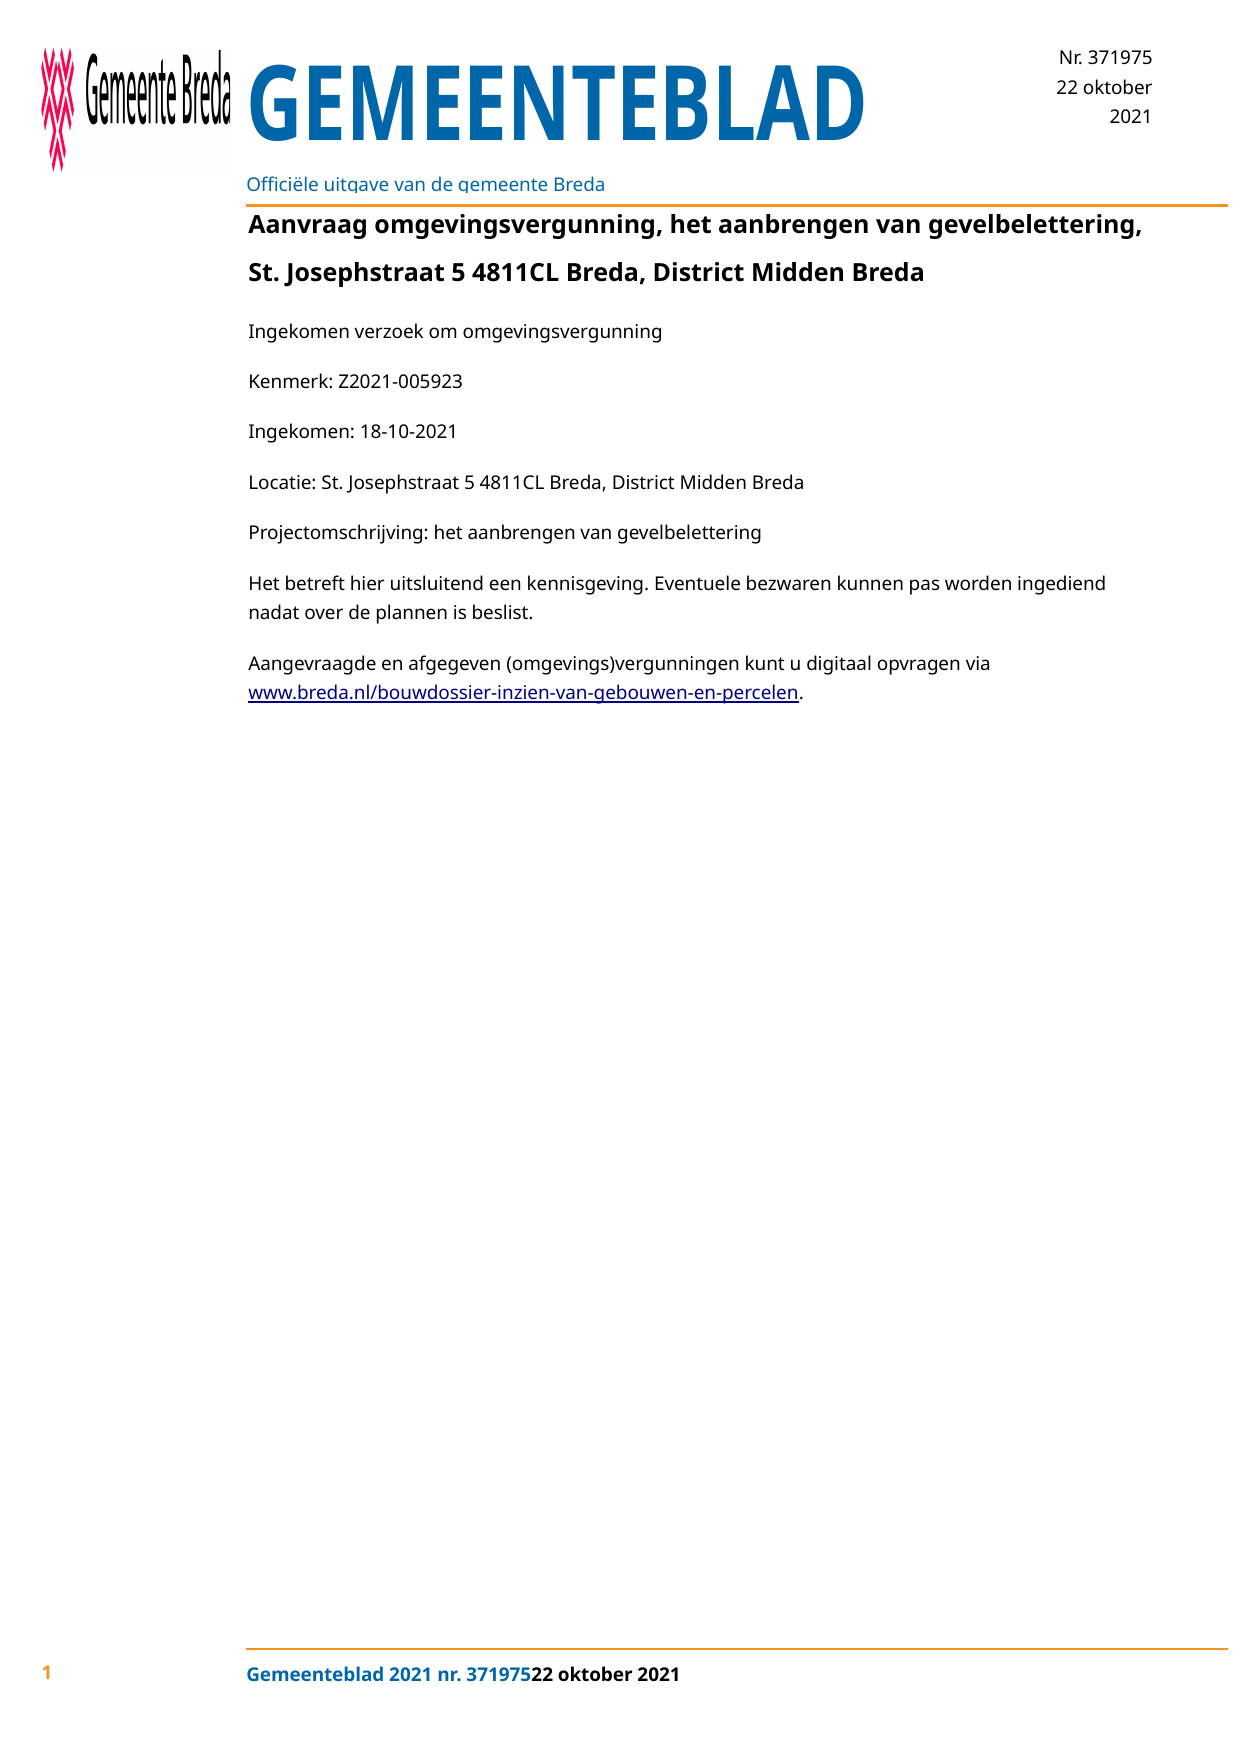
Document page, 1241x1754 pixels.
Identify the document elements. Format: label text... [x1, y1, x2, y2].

text Locatie: St. Josephstraat 5 4811CL Breda, District Midden Breda [248, 469, 1152, 495]
text Ingekomen: 18-10-2021 [248, 419, 1152, 444]
text Aangevraagde en afgegeven (omgevings)vergunningen kunt u digitaal opvragen via www.breda.nl/bouwdossier-inzien-van-gebouwen-en-percelen. [248, 650, 1152, 705]
text Kenmerk: Z2021-005923 [248, 368, 1152, 394]
text Projectomschrijving: het aanbrengen van gevelbelettering [248, 519, 1152, 545]
text Het betreft hier uitsluitend een kennisgeving. Eventuele bezwaren kunnen pas worden ingediend nadat over de plannen is beslist. [248, 570, 1152, 625]
text Aanvraag omgevingsvergunning, het aanbrengen van gevelbelettering, St. Josephstraat 5 4811CL Breda, District Midden Breda [248, 207, 1152, 288]
picture [41, 47, 231, 172]
text Ingekomen verzoek om omgevingsvergunning [248, 318, 1152, 344]
